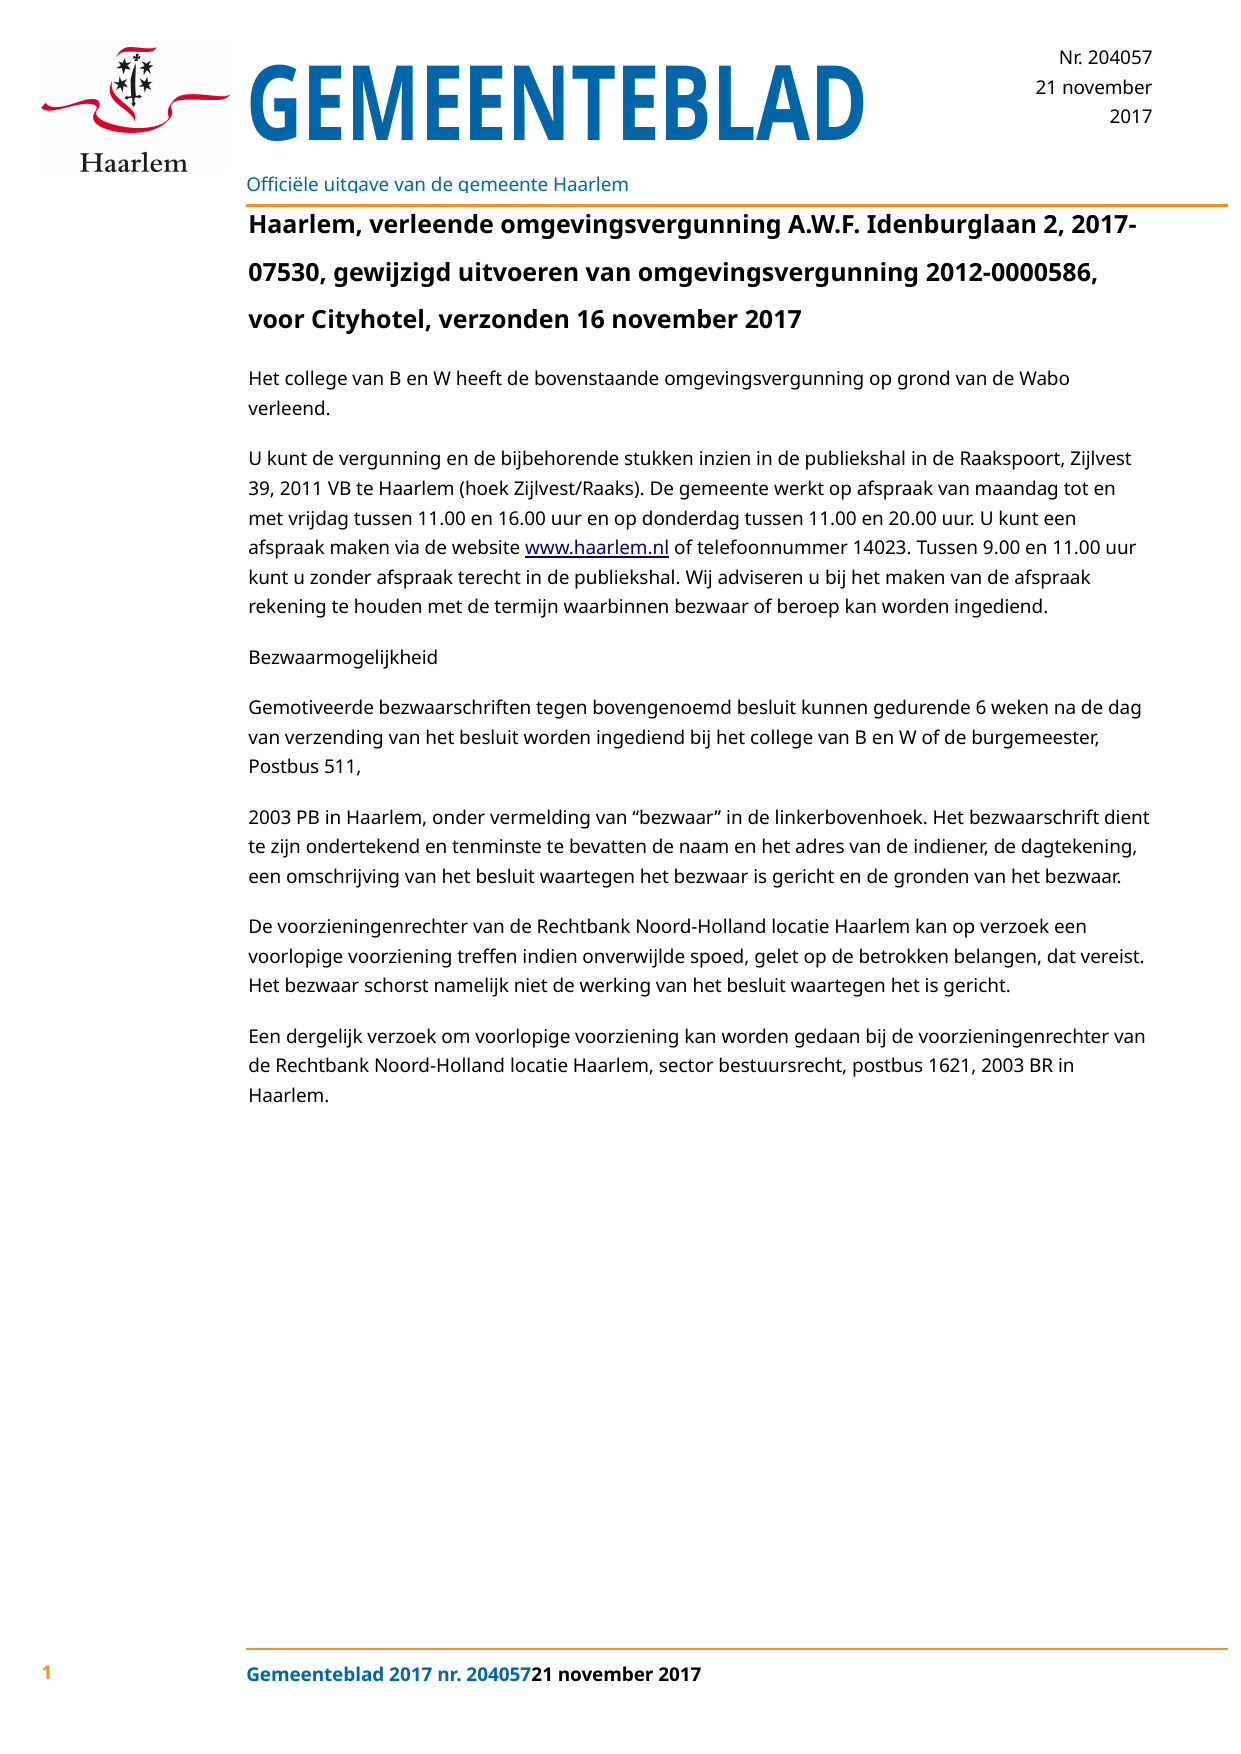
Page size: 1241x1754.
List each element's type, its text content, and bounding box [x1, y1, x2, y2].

text Bezwaarmogelijkheid [248, 644, 1152, 669]
text De voorzieningenrechter van de Rechtbank Noord-Holland locatie Haarlem kan op verzoek een voorlopige voorziening treffen indien onverwijlde spoed, gelet op de betrokken belangen, dat vereist. Het bezwaar schorst namelijk niet de werking van het besluit waartegen het is gericht. [248, 913, 1152, 998]
text U kunt de vergunning en de bijbehorende stukken inzien in de publiekshal in de Raakspoort, Zijlvest 39, 2011 VB te Haarlem (hoek Zijlvest/Raaks). De gemeente werkt op afspraak van maandag tot en met vrijdag tussen 11.00 en 16.00 uur en op donderdag tussen 11.00 en 20.00 uur. U kunt een afspraak maken via de website www.haarlem.nl of telefoonnummer 14023. Tussen 9.00 en 11.00 uur kunt u zonder afspraak terecht in de publiekshal. Wij adviseren u bij het maken van de afspraak rekening te houden met de termijn waarbinnen bezwaar of beroep kan worden ingediend. [248, 446, 1152, 619]
text Een dergelijk verzoek om voorlopige voorziening kan worden gedaan bij de voorzieningenrechter van de Rechtbank Noord-Holland locatie Haarlem, sector bestuursrecht, postbus 1621, 2003 BR in Haarlem. [248, 1023, 1152, 1108]
text 2003 PB in Haarlem, onder vermelding van “bezwaar” in de linkerbovenhoek. Het bezwaarschrift dient te zijn ondertekend en tenminste te bevatten de naam en het adres van de indiener, de dagtekening, een omschrijving van het besluit waartegen het bezwaar is gericht en de gronden van het bezwaar. [248, 804, 1152, 889]
text Het college van B en W heeft de bovenstaande omgevingsvergunning op grond van de Wabo verleend. [248, 366, 1152, 421]
text Gemotiveerde bezwaarschriften tegen bovengenoemd besluit kunnen gedurende 6 weken na de dag van verzending van het besluit worden ingediend bij het college van B en W of de burgemeester, Postbus 511, [248, 694, 1152, 779]
text Haarlem, verleende omgevingsvergunning A.W.F. Idenburglaan 2, 2017-07530, gewijzigd uitvoeren van omgevingsvergunning 2012-0000586, voor Cityhotel, verzonden 16 november 2017 [248, 207, 1152, 336]
picture [41, 47, 231, 172]
